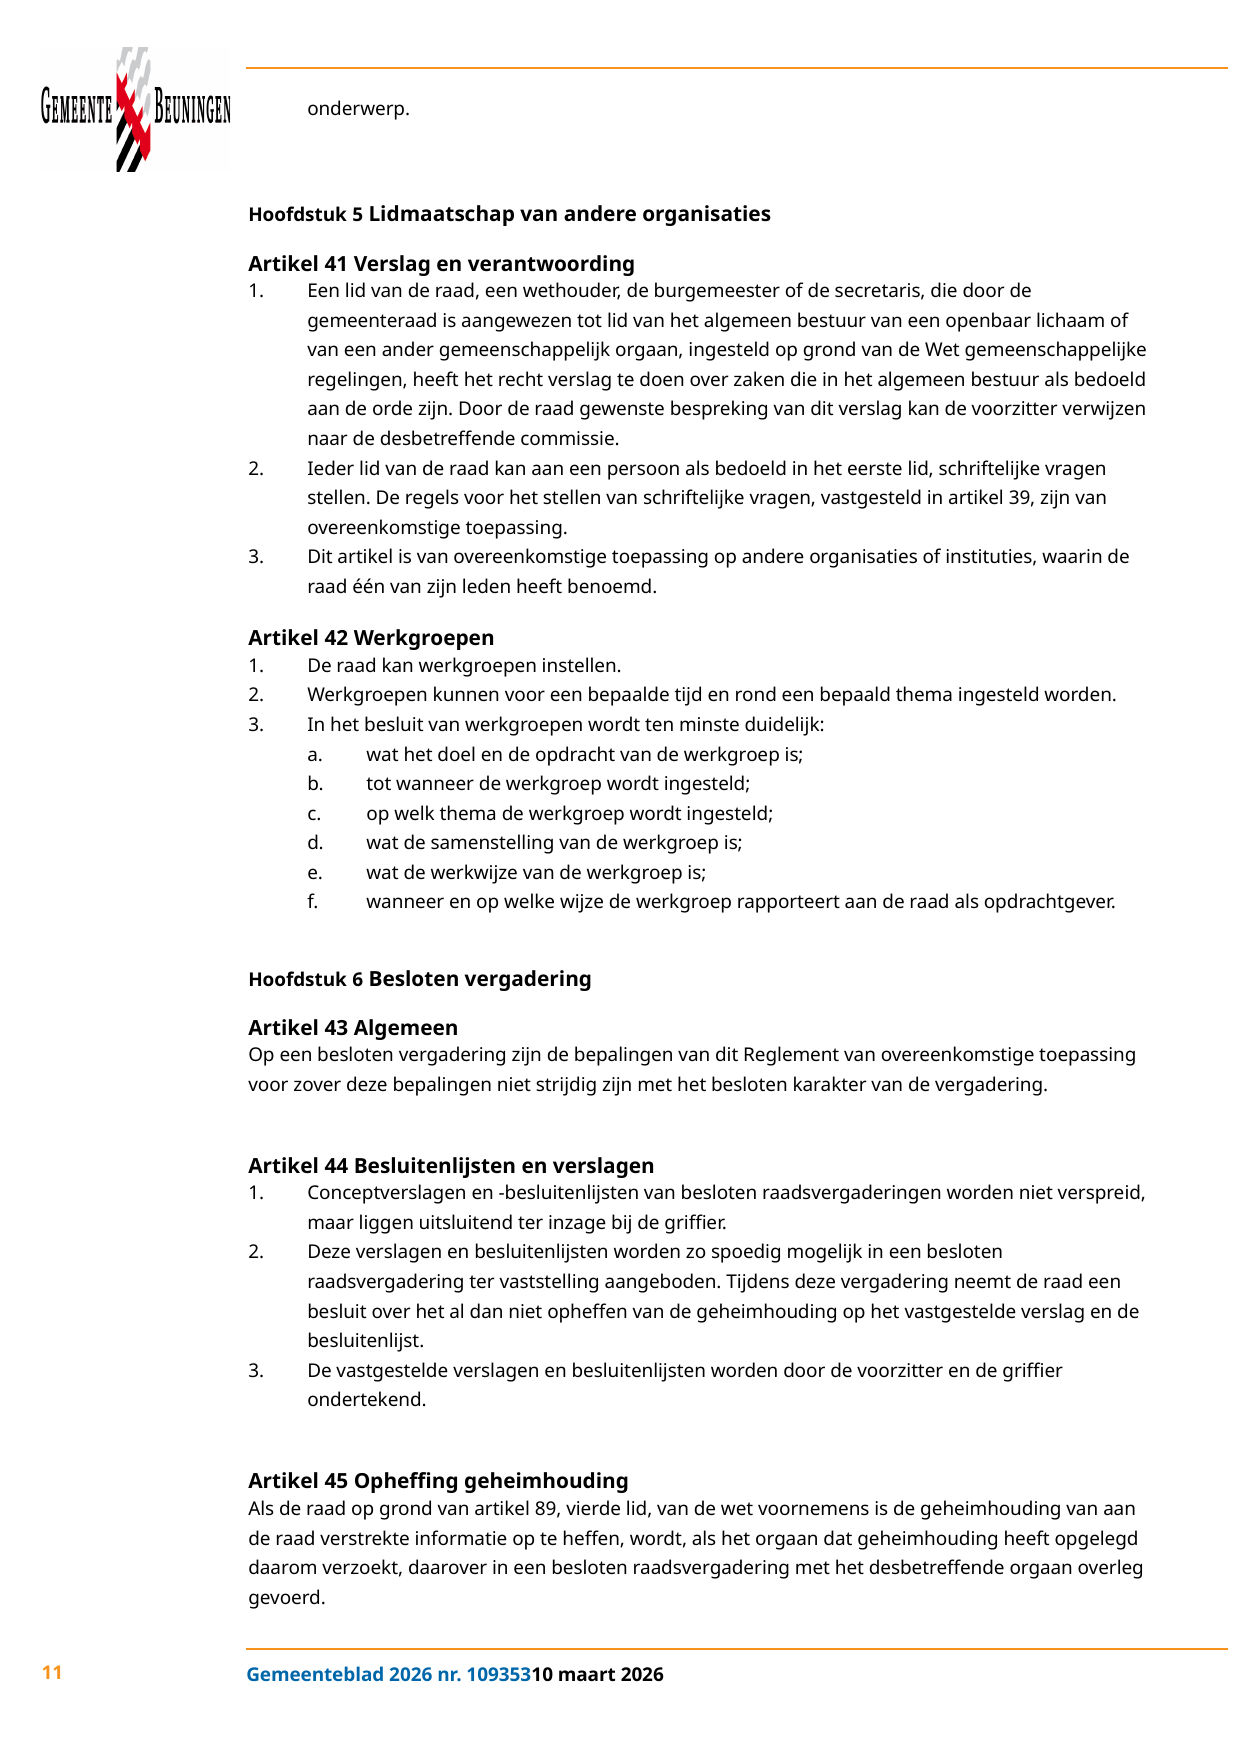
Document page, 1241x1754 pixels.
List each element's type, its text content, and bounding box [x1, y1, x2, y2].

text Hoofdstuk 6 Besloten vergadering [248, 964, 1152, 992]
list Deze verslagen en besluitenlijsten worden zo spoedig mogelijk in een besloten raadsvergadering ter vaststelling aangeboden. Tijdens deze vergadering neemt de raad een besluit over het al dan niet opheffen van de geheimhouding op het vastgestelde verslag en de besluitenlijst. [248, 1239, 1152, 1353]
list Een lid van de raad, een wethouder, de burgemeester of de secretaris, die door de gemeenteraad is aangewezen tot lid van het algemeen bestuur van een openbaar lichaam of van een ander gemeenschappelijk orgaan, ingesteld op grond van de Wet gemeenschappelijke regelingen, heeft het recht verslag te doen over zaken die in het algemeen bestuur als bedoeld aan de orde zijn. Door de raad gewenste bespreking van dit verslag kan de voorzitter verwijzen naar de desbetreffende commissie. [248, 277, 1152, 451]
list Werkgroepen kunnen voor een bepaalde tijd en rond een bepaald thema ingesteld worden. [248, 682, 1152, 707]
text Artikel 43 Algemeen [248, 1013, 1152, 1042]
list wat de werkwijze van de werkgroep is; [307, 859, 1152, 885]
text Hoofdstuk 5 Lidmaatschap van andere organisaties [248, 199, 1152, 228]
list tot wanneer de werkgroep wordt ingesteld; [307, 770, 1152, 796]
list In het besluit van werkgroepen wordt ten minste duidelijk: [248, 711, 1152, 737]
list De raad kan werkgroepen instellen. [248, 652, 1152, 678]
text Op een besloten vergadering zijn de bepalingen van dit Reglement van overeenkomstige toepassing voor zover deze bepalingen niet strijdig zijn met het besloten karakter van de vergadering. [248, 1042, 1152, 1097]
text Artikel 45 Opheffing geheimhouding [248, 1467, 1152, 1495]
list wanneer en op welke wijze de werkgroep rapporteert aan de raad als opdrachtgever. [307, 889, 1152, 914]
text Artikel 44 Besluitenlijsten en verslagen [248, 1151, 1152, 1179]
list Conceptverslagen en -besluitenlijsten van besloten raadsvergaderingen worden niet verspreid, maar liggen uitsluitend ter inzage bij de griffier. [248, 1179, 1152, 1235]
picture [41, 47, 231, 172]
list onderwerp. [248, 95, 1152, 121]
list Dit artikel is van overeenkomstige toepassing op andere organisaties of instituties, waarin de raad één van zijn leden heeft benoemd. [248, 543, 1152, 599]
list wat het doel en de opdracht van de werkgroep is; [307, 741, 1152, 766]
list op welk thema de werkgroep wordt ingesteld; [307, 800, 1152, 826]
list Ieder lid van de raad kan aan een persoon als bedoeld in het eerste lid, schriftelijke vragen stellen. De regels voor het stellen van schriftelijke vragen, vastgesteld in artikel 39, zijn van overeenkomstige toepassing. [248, 455, 1152, 540]
list De vastgestelde verslagen en besluitenlijsten worden door de voorzitter en de griffier ondertekend. [248, 1357, 1152, 1412]
list wat de samenstelling van de werkgroep is; [307, 829, 1152, 855]
text Als de raad op grond van artikel 89, vierde lid, van de wet voornemens is de geheimhouding van aan de raad verstrekte informatie op te heffen, wordt, als het orgaan dat geheimhouding heeft opgelegd daarom verzoekt, daarover in een besloten raadsvergadering met het desbetreffende orgaan overleg gevoerd. [248, 1495, 1152, 1609]
text Artikel 42 Werkgroepen [248, 623, 1152, 652]
text Artikel 41 Verslag en verantwoording [248, 249, 1152, 277]
